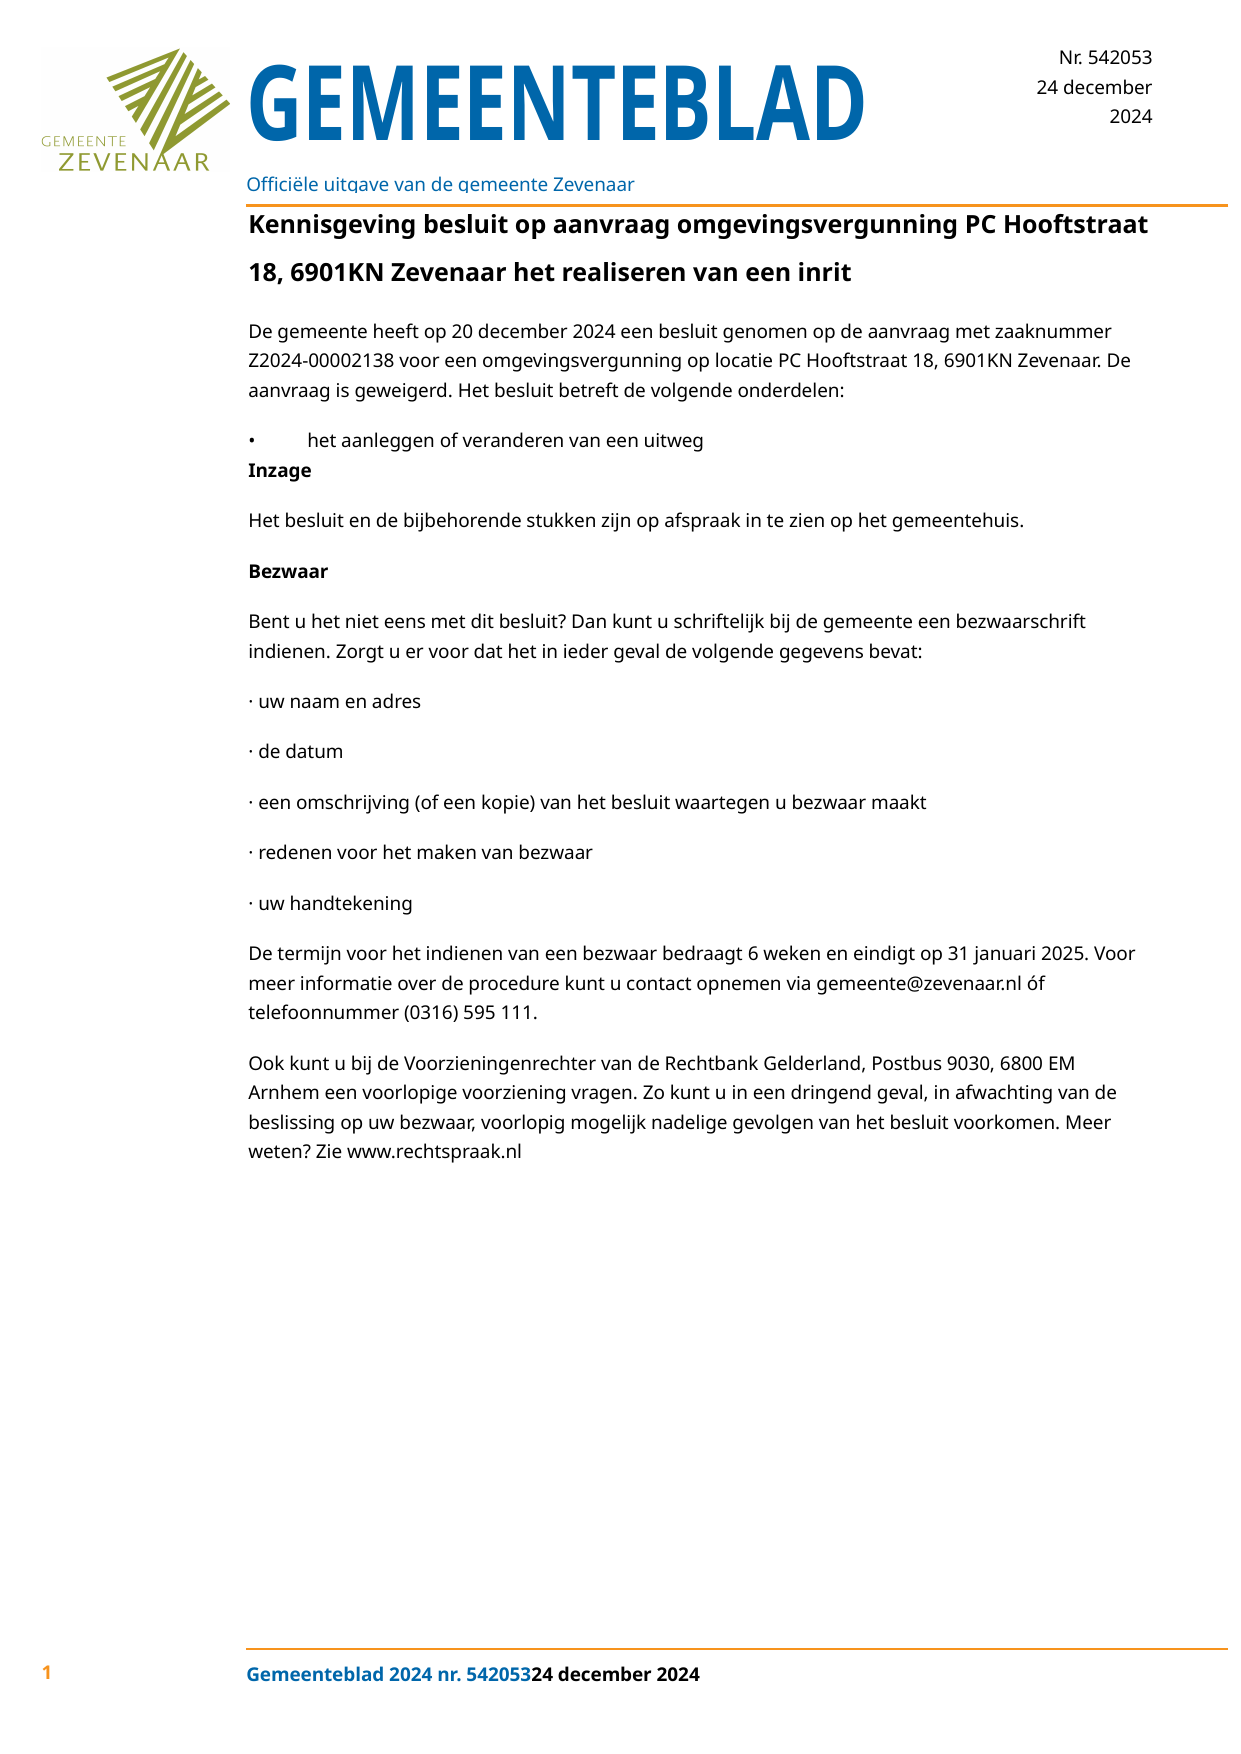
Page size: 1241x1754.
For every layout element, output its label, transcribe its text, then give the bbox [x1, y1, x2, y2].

text · een omschrijving (of een kopie) van het besluit waartegen u bezwaar maakt [248, 789, 1152, 815]
text Inzage [248, 457, 1152, 483]
list het aanleggen of veranderen van een uitweg [248, 427, 1152, 453]
text · uw naam en adres [248, 688, 1152, 714]
text · redenen voor het maken van bezwaar [248, 839, 1152, 865]
text De termijn voor het indienen van een bezwaar bedraagt 6 weken en eindigt op 31 januari 2025. Voor meer informatie over de procedure kunt u contact opnemen via gemeente@zevenaar.nl óf telefoonnummer (0316) 595 111. [248, 940, 1152, 1025]
text Kennisgeving besluit op aanvraag omgevingsvergunning PC Hooftstraat 18, 6901KN Zevenaar het realiseren van een inrit [248, 207, 1152, 288]
text Bent u het niet eens met dit besluit? Dan kunt u schriftelijk bij de gemeente een bezwaarschrift indienen. Zorgt u er voor dat het in ieder geval de volgende gegevens bevat: [248, 608, 1152, 664]
text De gemeente heeft op 20 december 2024 een besluit genomen op de aanvraag met zaaknummer Z2024-00002138 voor een omgevingsvergunning op locatie PC Hooftstraat 18, 6901KN Zevenaar. De aanvraag is geweigerd. Het besluit betreft de volgende onderdelen: [248, 318, 1152, 403]
text Bezwaar [248, 558, 1152, 584]
text Het besluit en de bijbehorende stukken zijn op afspraak in te zien op het gemeentehuis. [248, 507, 1152, 533]
text Ook kunt u bij de Voorzieningenrechter van de Rechtbank Gelderland, Postbus 9030, 6800 EM Arnhem een voorlopige voorziening vragen. Zo kunt u in een dringend geval, in afwachting van de beslissing op uw bezwaar, voorlopig mogelijk nadelige gevolgen van het besluit voorkomen. Meer weten? Zie www.rechtspraak.nl [248, 1050, 1152, 1164]
text · uw handtekening [248, 890, 1152, 916]
text · de datum [248, 739, 1152, 764]
picture [41, 47, 231, 172]
